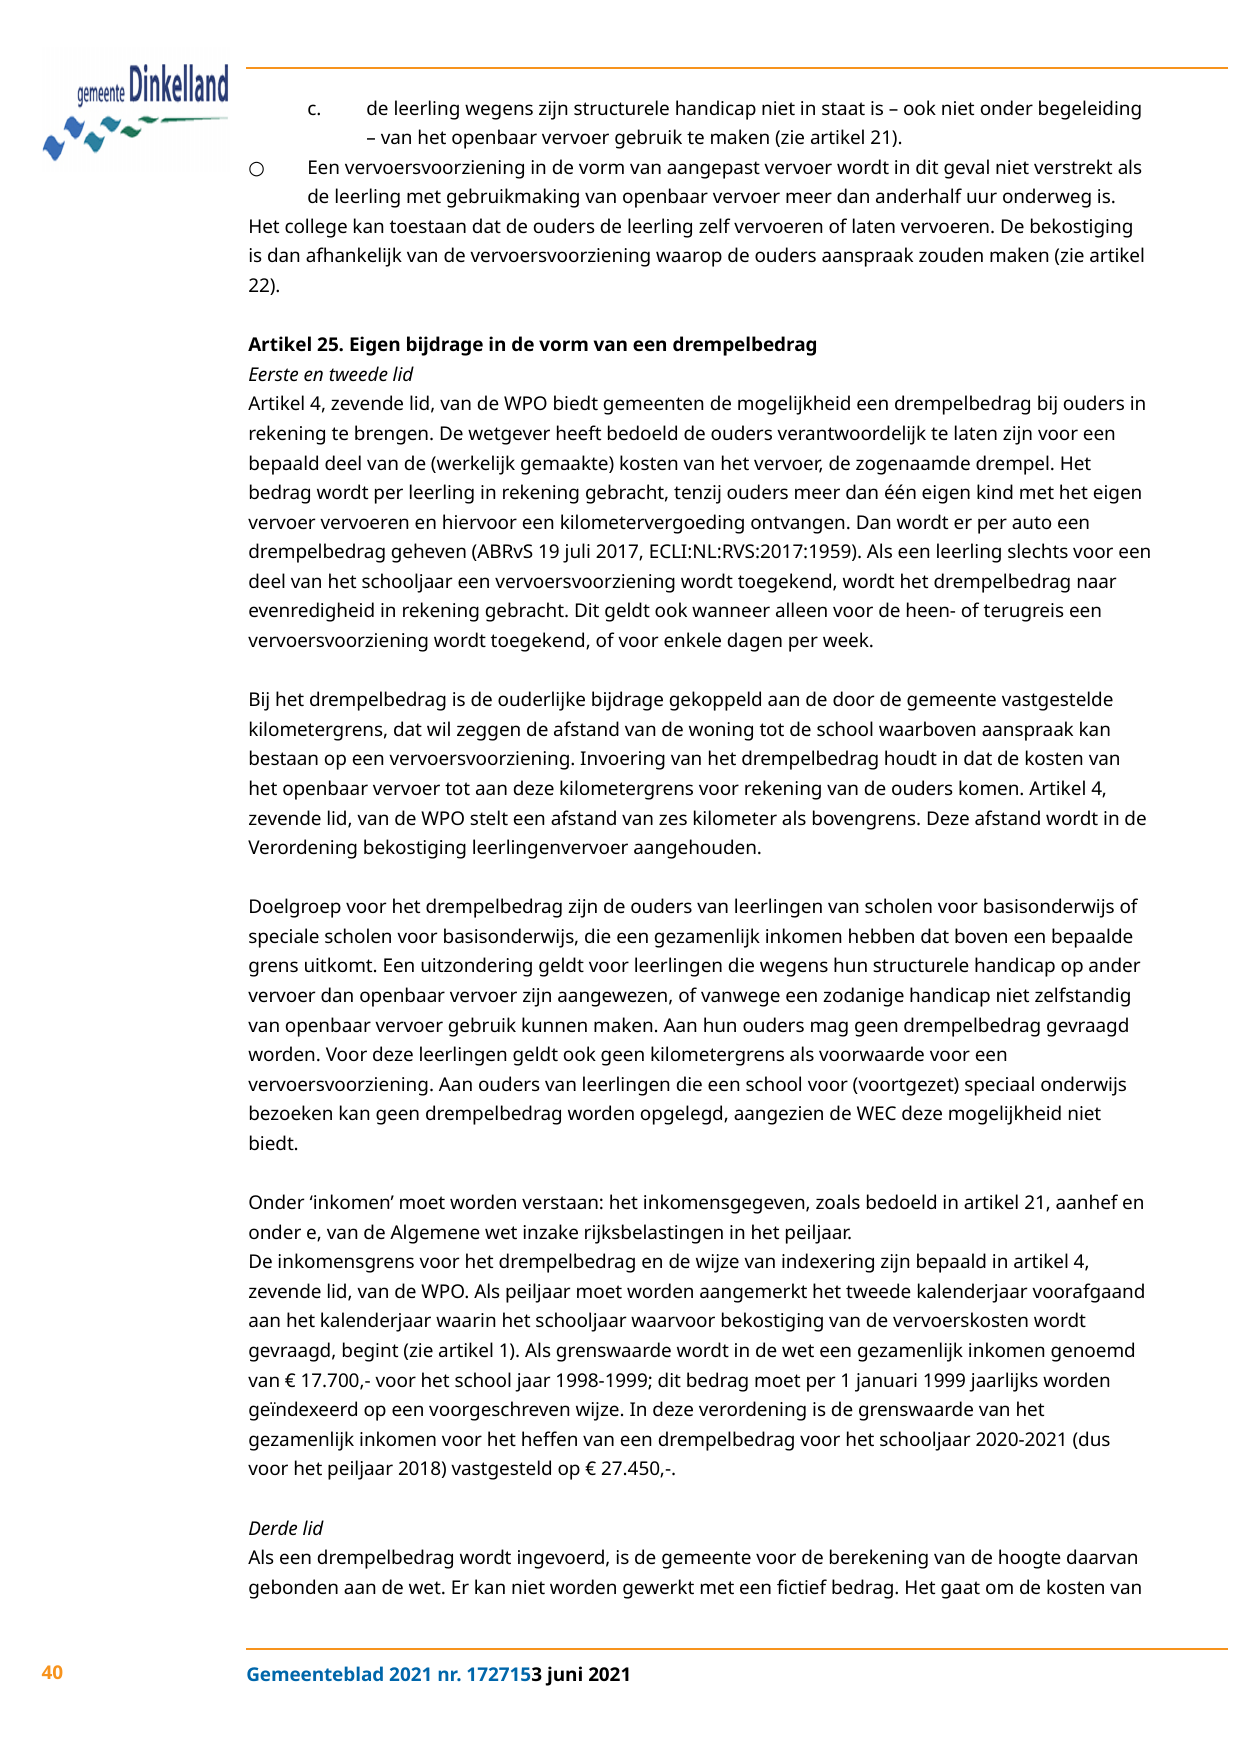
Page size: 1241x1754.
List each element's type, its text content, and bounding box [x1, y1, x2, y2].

list Een vervoersvoorziening in de vorm van aangepast vervoer wordt in dit geval niet verstrekt als de leerling met gebruikmaking van openbaar vervoer meer dan anderhalf uur onderweg is. [248, 154, 1152, 209]
text De inkomensgrens voor het drempelbedrag en de wijze van indexering zijn bepaald in artikel 4, zevende lid, van de WPO. Als peiljaar moet worden aangemerkt het tweede kalenderjaar voorafgaand aan het kalenderjaar waarin het schooljaar waarvoor bekostiging van de vervoerskosten wordt gevraagd, begint (zie artikel 1). Als grenswaarde wordt in de wet een gezamenlijk inkomen genoemd van € 17.700,- voor het school jaar 1998-1999; dit bedrag moet per 1 januari 1999 jaarlijks worden geïndexeerd op een voorgeschreven wijze. In deze verordening is de grenswaarde van het gezamenlijk inkomen voor het heffen van een drempelbedrag voor het schooljaar 2020-2021 (dus voor het peiljaar 2018) vastgesteld op € 27.450,-. [248, 1248, 1152, 1481]
text Eerste en tweede lid [248, 361, 1152, 387]
text Als een drempelbedrag wordt ingevoerd, is de gemeente voor de berekening van de hoogte daarvan gebonden aan de wet. Er kan niet worden gewerkt met een fictief bedrag. Het gaat om de kosten van [248, 1544, 1152, 1600]
text Artikel 4, zevende lid, van de WPO biedt gemeenten de mogelijkheid een drempelbedrag bij ouders in rekening te brengen. De wetgever heeft bedoeld de ouders verantwoordelijk te laten zijn voor een bepaald deel van de (werkelijk gemaakte) kosten van het vervoer, de zogenaamde drempel. Het bedrag wordt per leerling in rekening gebracht, tenzij ouders meer dan één eigen kind met het eigen vervoer vervoeren en hiervoor een kilometervergoeding ontvangen. Dan wordt er per auto een drempelbedrag geheven (ABRvS 19 juli 2017, ECLI:NL:RVS:2017:1959). Als een leerling slechts voor een deel van het schooljaar een vervoersvoorziening wordt toegekend, wordt het drempelbedrag naar evenredigheid in rekening gebracht. Dit geldt ook wanneer alleen voor de heen- of terugreis een vervoersvoorziening wordt toegekend, of voor enkele dagen per week. [248, 391, 1152, 653]
text Doelgroep voor het drempelbedrag zijn de ouders van leerlingen van scholen voor basisonderwijs of speciale scholen voor basisonderwijs, die een gezamenlijk inkomen hebben dat boven een bepaalde grens uitkomt. Een uitzondering geldt voor leerlingen die wegens hun structurele handicap op ander vervoer dan openbaar vervoer zijn aangewezen, of vanwege een zodanige handicap niet zelfstandig van openbaar vervoer gebruik kunnen maken. Aan hun ouders mag geen drempelbedrag gevraagd worden. Voor deze leerlingen geldt ook geen kilometergrens als voorwaarde voor een vervoersvoorziening. Aan ouders van leerlingen die een school voor (voortgezet) speciaal onderwijs bezoeken kan geen drempelbedrag worden opgelegd, aangezien de WEC deze mogelijkheid niet biedt. [248, 893, 1152, 1156]
text Derde lid [248, 1515, 1152, 1541]
text Artikel 25. Eigen bijdrage in de vorm van een drempelbedrag [248, 331, 1152, 357]
text Bij het drempelbedrag is de ouderlijke bijdrage gekoppeld aan de door de gemeente vastgestelde kilometergrens, dat wil zeggen de afstand van de woning tot de school waarboven aanspraak kan bestaan op een vervoersvoorziening. Invoering van het drempelbedrag houdt in dat de kosten van het openbaar vervoer tot aan deze kilometergrens voor rekening van de ouders komen. Artikel 4, zevende lid, van de WPO stelt een afstand van zes kilometer als bovengrens. Deze afstand wordt in de Verordening bekostiging leerlingenvervoer aangehouden. [248, 686, 1152, 860]
picture [41, 47, 231, 172]
text Onder ‘inkomen’ moet worden verstaan: het inkomensgegeven, zoals bedoeld in artikel 21, aanhef en onder e, van de Algemene wet inzake rijksbelastingen in het peiljaar. [248, 1189, 1152, 1245]
list de leerling wegens zijn structurele handicap niet in staat is – ook niet onder begeleiding – van het openbaar vervoer gebruik te maken (zie artikel 21). [307, 95, 1152, 150]
text Het college kan toestaan dat de ouders de leerling zelf vervoeren of laten vervoeren. De bekostiging is dan afhankelijk van de vervoersvoorziening waarop de ouders aanspraak zouden maken (zie artikel 22). [248, 213, 1152, 298]
